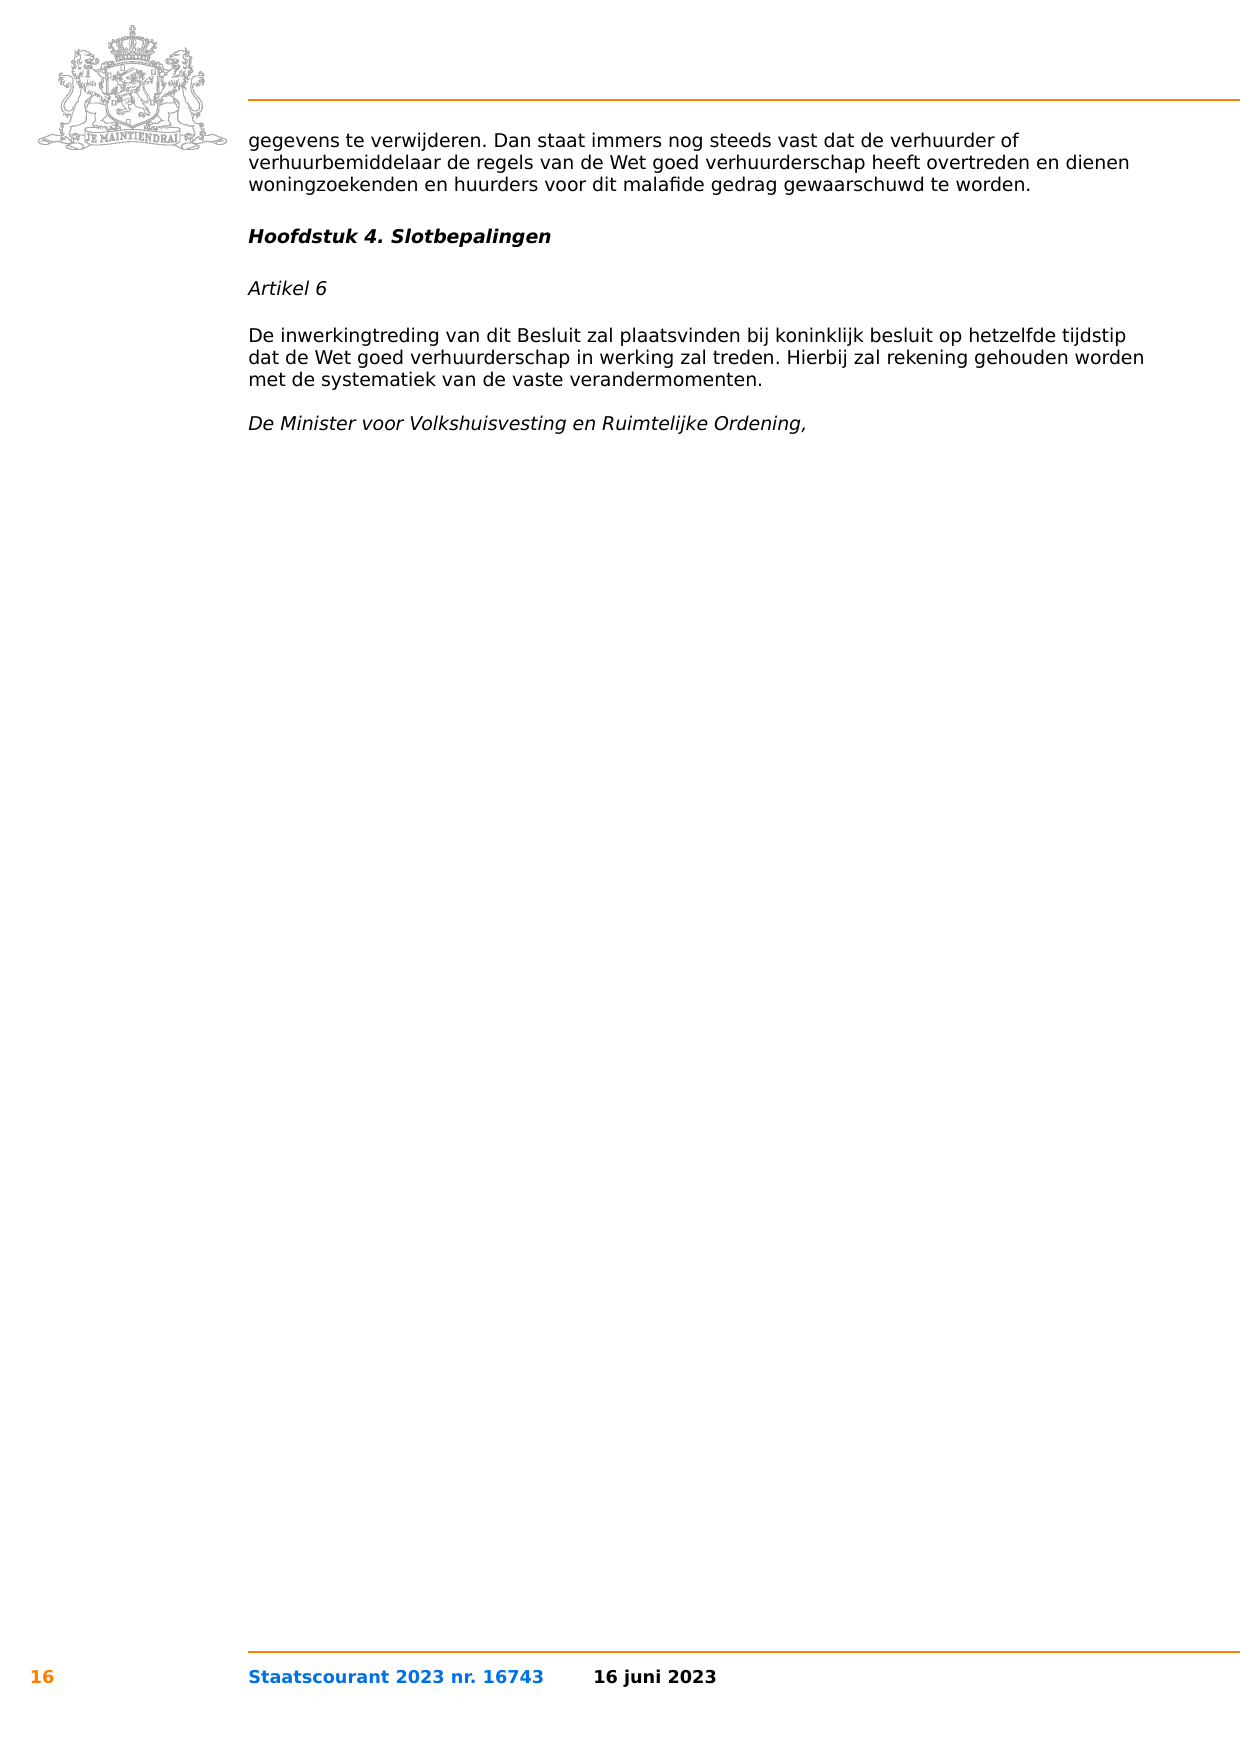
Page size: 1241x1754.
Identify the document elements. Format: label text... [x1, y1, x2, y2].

text De inwerkingtreding van dit Besluit zal plaatsvinden bij koninklijk besluit op hetzelfde tijdstip dat de Wet goed verhuurderschap in werking zal treden. Hierbij zal rekening gehouden worden met de systematiek van de vaste verandermomenten. [248, 325, 1163, 391]
picture [38, 25, 227, 150]
text gegevens te verwijderen. Dan staat immers nog steeds vast dat de verhuurder of verhuurbemiddelaar de regels van de Wet goed verhuurderschap heeft overtreden en dienen woningzoekenden en huurders voor dit malafide gedrag gewaarschuwd te worden. [248, 130, 1163, 196]
subtitle Artikel 6 [248, 278, 1163, 300]
subtitle Hoofdstuk 4. Slotbepalingen [248, 226, 1163, 248]
text De Minister voor Volkshuisvesting en Ruimtelijke Ordening, [248, 413, 1163, 434]
